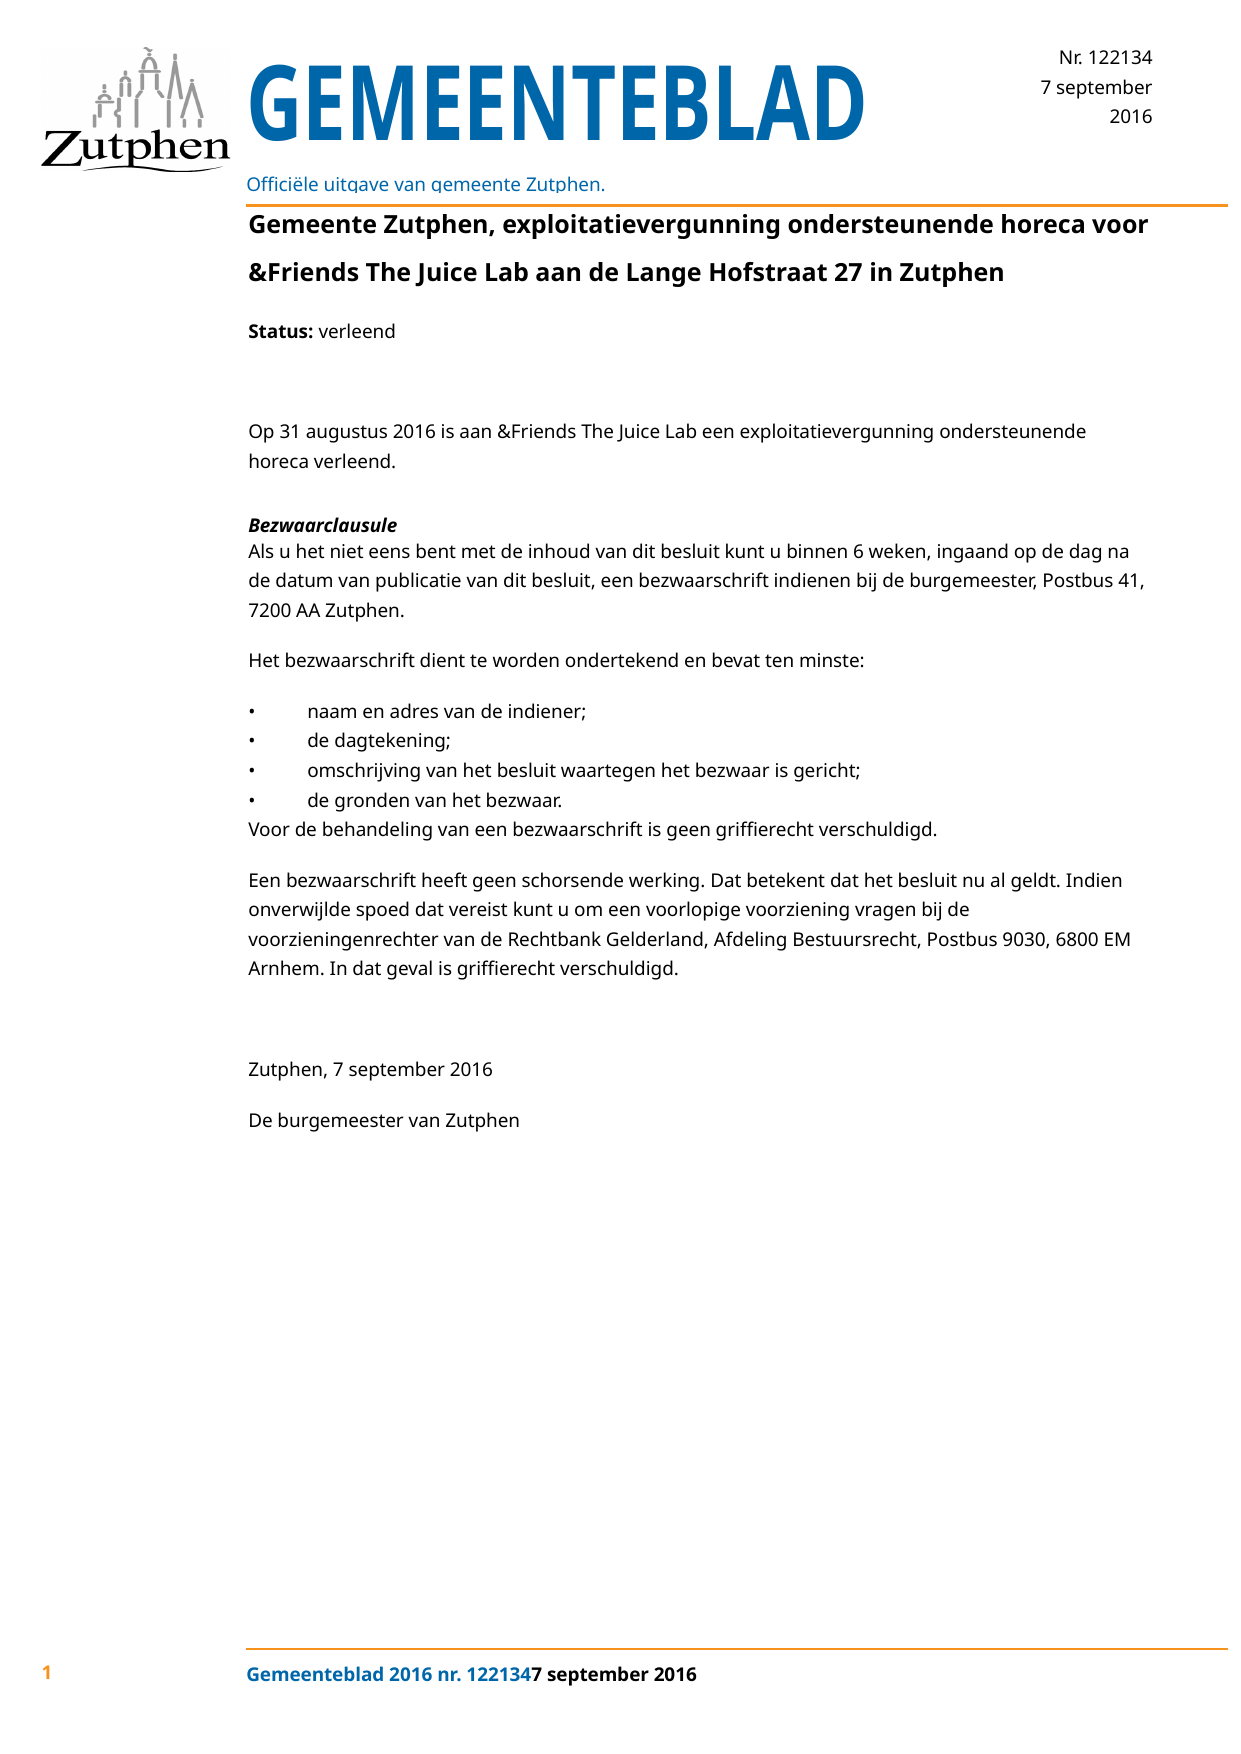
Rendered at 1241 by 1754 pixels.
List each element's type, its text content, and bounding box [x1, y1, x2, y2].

list de dagtekening; [248, 728, 1152, 753]
text Zutphen, 7 september 2016 [248, 1056, 1152, 1082]
list de gronden van het bezwaar. [248, 787, 1152, 812]
text Status: verleend [248, 318, 1152, 344]
text Bezwaarclausule [248, 512, 1152, 538]
text Gemeente Zutphen, exploitatievergunning ondersteunende horeca voor &Friends The Juice Lab aan de Lange Hofstraat 27 in Zutphen [248, 207, 1152, 288]
text De burgemeester van Zutphen [248, 1107, 1152, 1132]
text Een bezwaarschrift heeft geen schorsende werking. Dat betekent dat het besluit nu al geldt. Indien onverwijlde spoed dat vereist kunt u om een voorlopige voorziening vragen bij de voorzieningenrechter van de Rechtbank Gelderland, Afdeling Bestuursrecht, Postbus 9030, 6800 EM Arnhem. In dat geval is griffierecht verschuldigd. [248, 867, 1152, 981]
text Als u het niet eens bent met de inhoud van dit besluit kunt u binnen 6 weken, ingaand op de dag na de datum van publicatie van dit besluit, een bezwaarschrift indienen bij de burgemeester, Postbus 41, 7200 AA Zutphen. [248, 538, 1152, 623]
list omschrijving van het besluit waartegen het bezwaar is gericht; [248, 757, 1152, 783]
list naam en adres van de indiener; [248, 698, 1152, 724]
text Op 31 augustus 2016 is aan &Friends The Juice Lab een exploitatievergunning ondersteunende horeca verleend. [248, 419, 1152, 474]
text Het bezwaarschrift dient te worden ondertekend en bevat ten minste: [248, 648, 1152, 673]
picture [41, 47, 231, 172]
text Voor de behandeling van een bezwaarschrift is geen griffierecht verschuldigd. [248, 816, 1152, 842]
